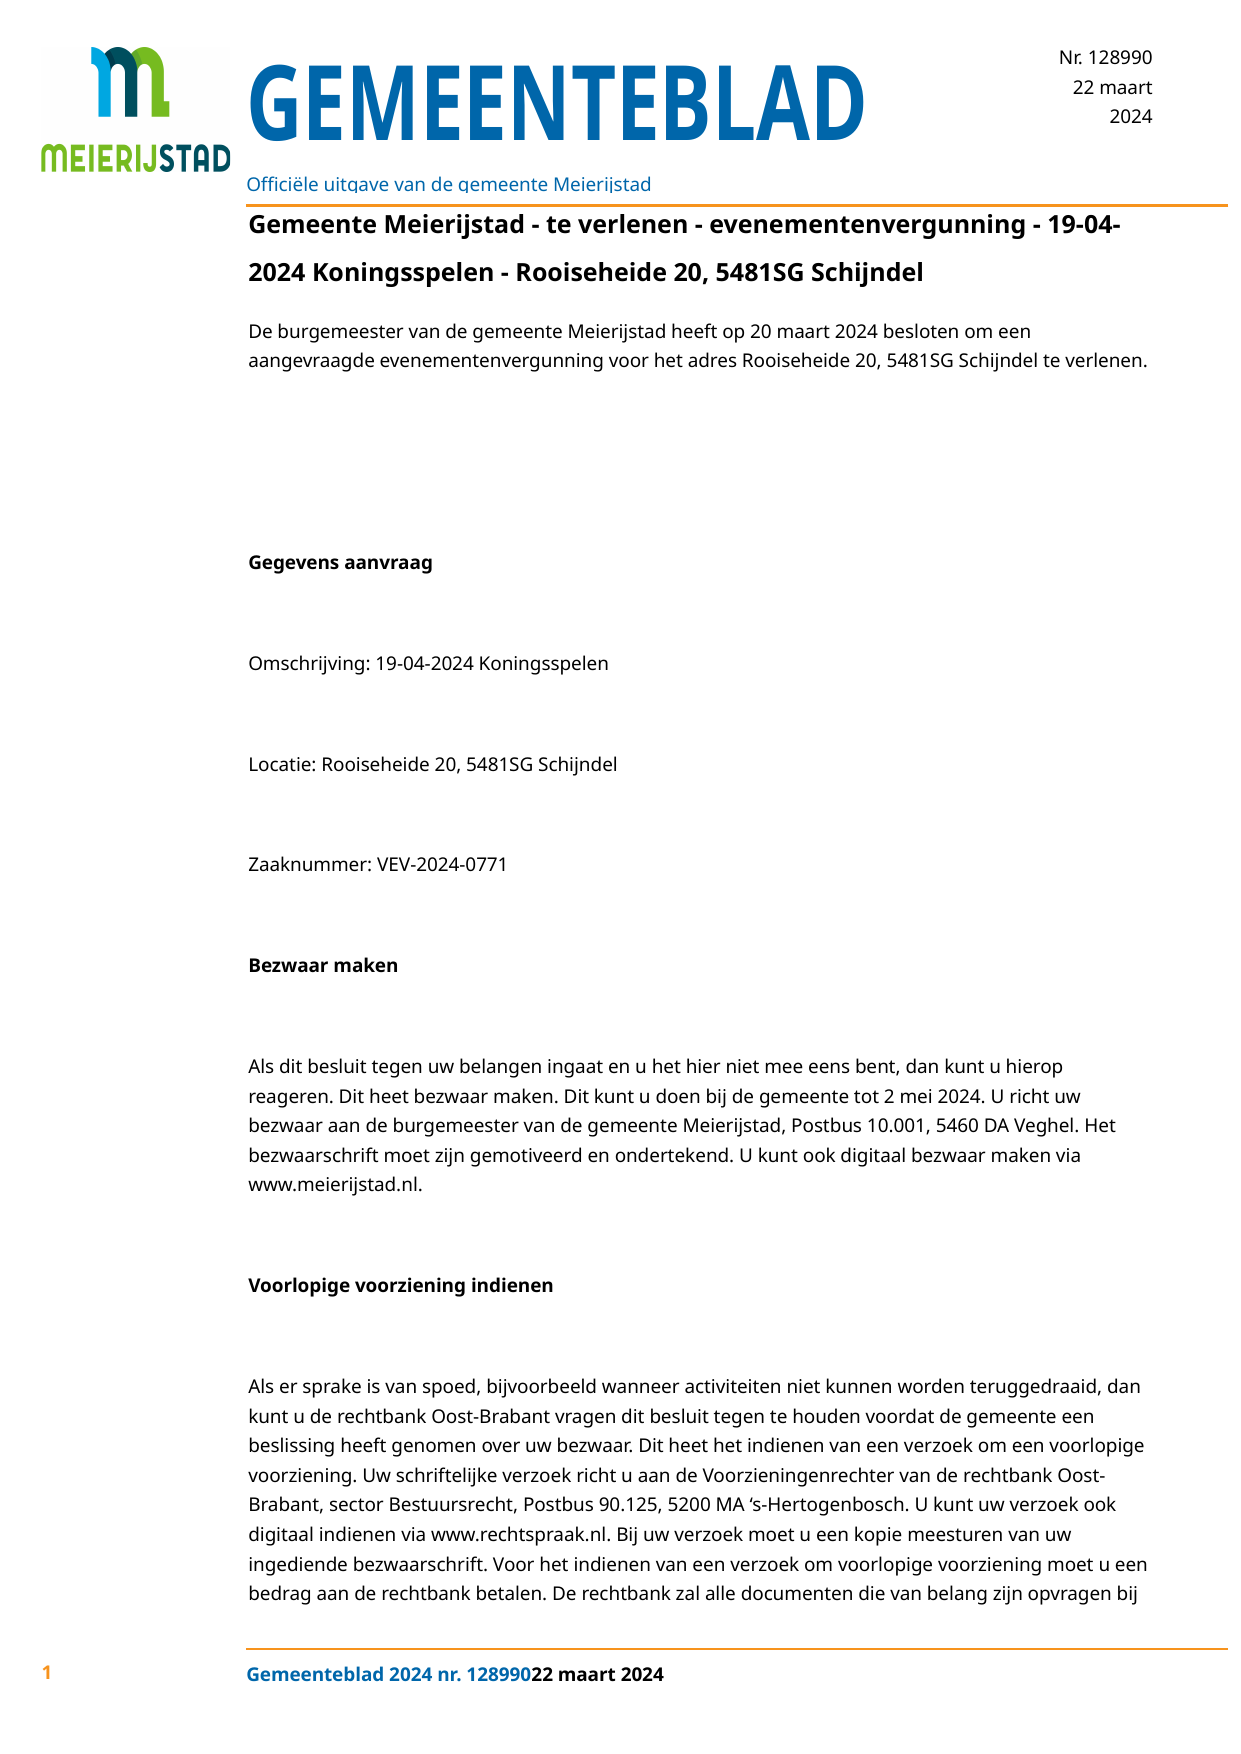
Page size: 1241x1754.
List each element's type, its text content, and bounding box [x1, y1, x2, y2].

text Als er sprake is van spoed, bijvoorbeeld wanneer activiteiten niet kunnen worden teruggedraaid, dan kunt u de rechtbank Oost-Brabant vragen dit besluit tegen te houden voordat de gemeente een beslissing heeft genomen over uw bezwaar. Dit heet het indienen van een verzoek om een voorlopige voorziening. Uw schriftelijke verzoek richt u aan de Voorzieningenrechter van de rechtbank Oost-Brabant, sector Bestuursrecht, Postbus 90.125, 5200 MA ‘s-Hertogenbosch. U kunt uw verzoek ook digitaal indienen via www.rechtspraak.nl. Bij uw verzoek moet u een kopie meesturen van uw ingediende bezwaarschrift. Voor het indienen van een verzoek om voorlopige voorziening moet u een bedrag aan de rechtbank betalen. De rechtbank zal alle documenten die van belang zijn opvragen bij [248, 1373, 1152, 1606]
text Zaaknummer: VEV-2024-0771 [248, 852, 1152, 877]
text Gegevens aanvraag [248, 549, 1152, 575]
picture [41, 47, 231, 172]
text Omschrijving: 19-04-2024 Koningsspelen [248, 650, 1152, 676]
text Voorlopige voorziening indienen [248, 1272, 1152, 1298]
text Gemeente Meierijstad - te verlenen - evenementenvergunning - 19-04-2024 Koningsspelen - Rooiseheide 20, 5481SG Schijndel [248, 207, 1152, 288]
text De burgemeester van de gemeente Meierijstad heeft op 20 maart 2024 besloten om een aangevraagde evenementenvergunning voor het adres Rooiseheide 20, 5481SG Schijndel te verlenen. [248, 318, 1152, 373]
text Locatie: Rooiseheide 20, 5481SG Schijndel [248, 751, 1152, 777]
text Als dit besluit tegen uw belangen ingaat en u het hier niet mee eens bent, dan kunt u hierop reageren. Dit heet bezwaar maken. Dit kunt u doen bij de gemeente tot 2 mei 2024. U richt uw bezwaar aan de burgemeester van de gemeente Meierijstad, Postbus 10.001, 5460 DA Veghel. Het bezwaarschrift moet zijn gemotiveerd en ondertekend. U kunt ook digitaal bezwaar maken via www.meierijstad.nl. [248, 1053, 1152, 1197]
text Bezwaar maken [248, 952, 1152, 978]
